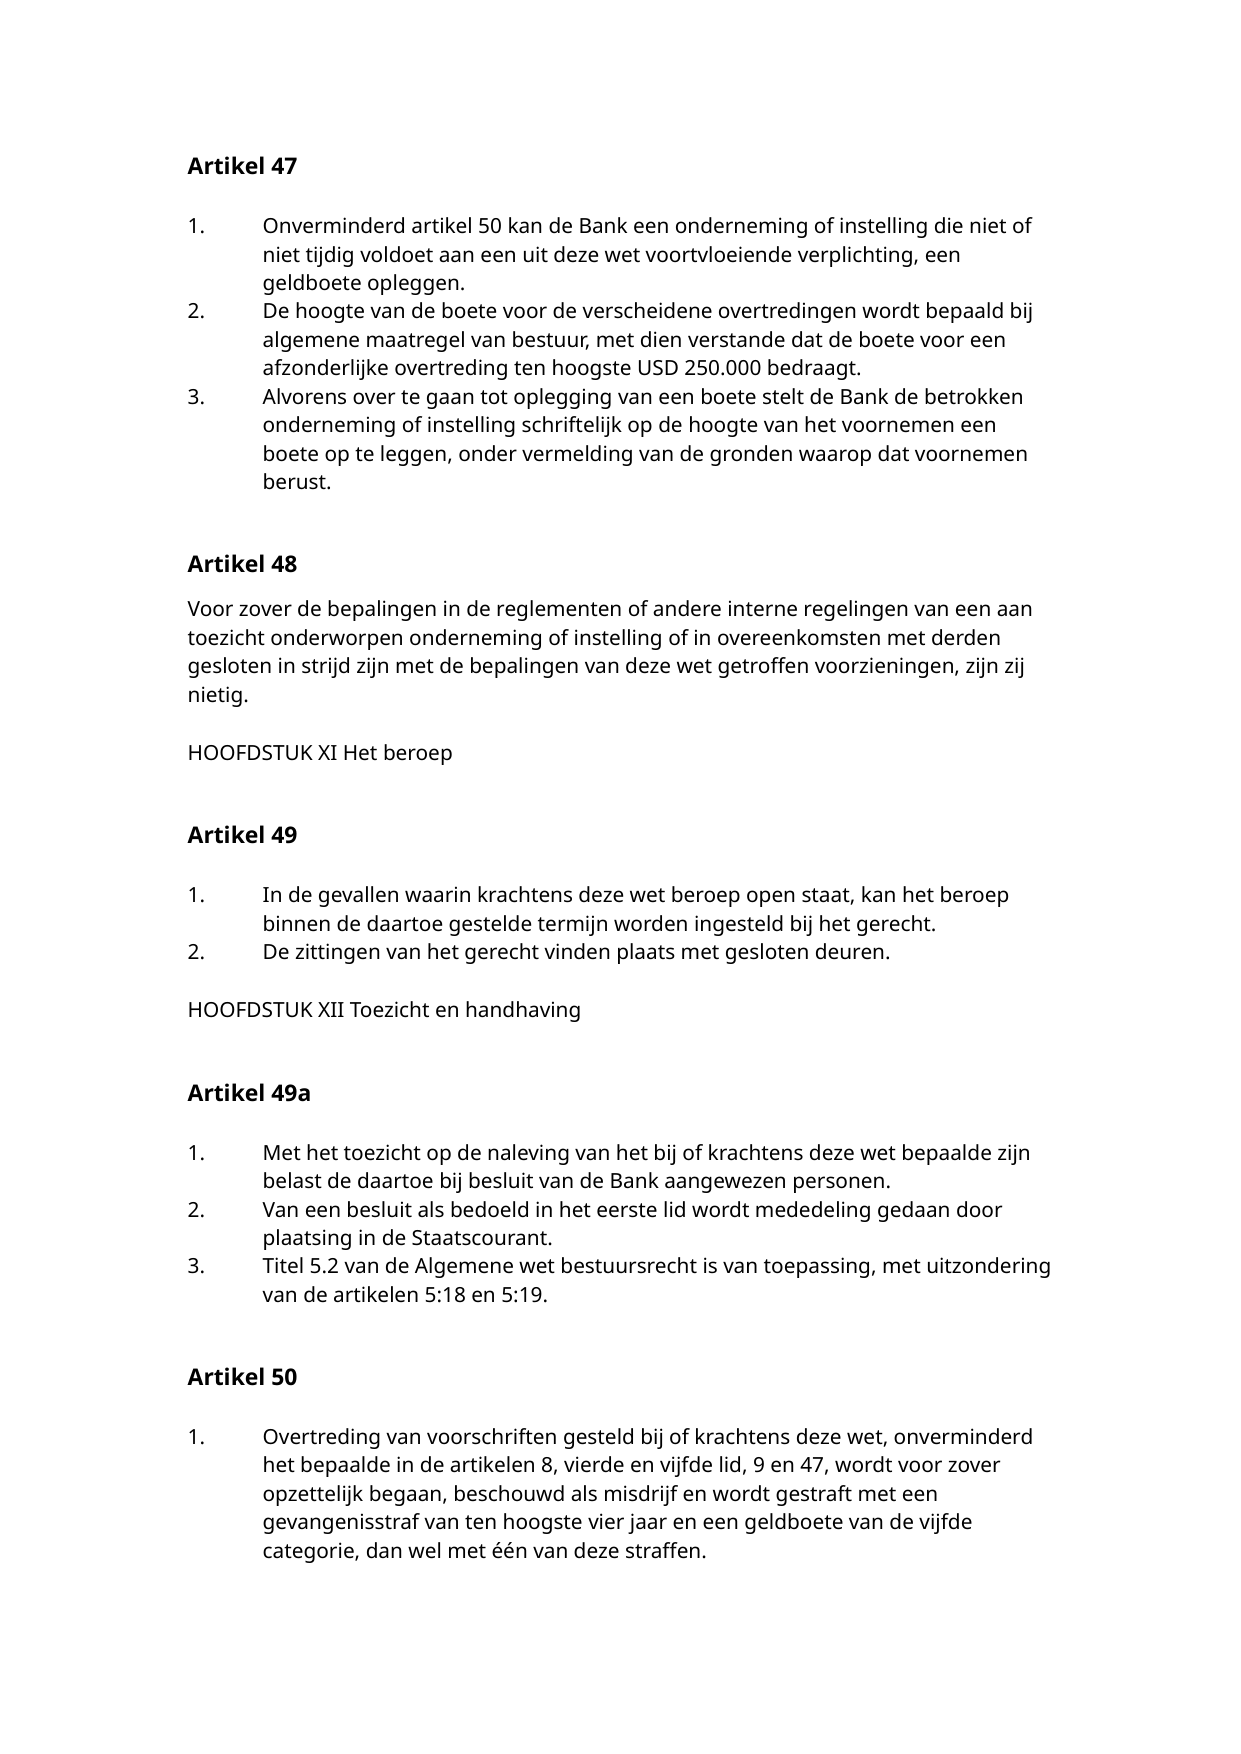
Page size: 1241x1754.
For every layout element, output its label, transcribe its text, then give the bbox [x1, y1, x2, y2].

subtitle Artikel 50 [187, 1361, 1053, 1392]
list Overtreding van voorschriften gesteld bij of krachtens deze wet, onverminderd het bepaalde in de artikelen 8, vierde en vijfde lid, 9 en 47, wordt voor zover opzettelijk begaan, beschouwd als misdrijf en wordt gestraft met een gevangenisstraf van ten hoogste vier jaar en een geldboete van de vijfde categorie, dan wel met één van deze straffen. [187, 1422, 1053, 1564]
subtitle HOOFDSTUK XI Het beroep [187, 738, 1053, 767]
list Alvorens over te gaan tot oplegging van een boete stelt de Bank de betrokken onderneming of instelling schriftelijk op de hoogte van het voornemen een boete op te leggen, onder vermelding van de gronden waarop dat voornemen berust. [187, 382, 1053, 496]
list Onverminderd artikel 50 kan de Bank een onderneming of instelling die niet of niet tijdig voldoet aan een uit deze wet voortvloeiende verplichting, een geldboete opleggen. [187, 211, 1053, 297]
list De zittingen van het gerecht vinden plaats met gesloten deuren. [187, 937, 1053, 966]
list Van een besluit als bedoeld in het eerste lid wordt mededeling gedaan door plaatsing in de Staatscourant. [187, 1195, 1053, 1252]
subtitle Artikel 47 [187, 150, 1053, 181]
list In de gevallen waarin krachtens deze wet beroep open staat, kan het beroep binnen de daartoe gestelde termijn worden ingesteld bij het gerecht. [187, 880, 1053, 937]
subtitle Artikel 49 [187, 819, 1053, 850]
list Titel 5.2 van de Algemene wet bestuursrecht is van toepassing, met uitzondering van de artikelen 5:18 en 5:19. [187, 1252, 1053, 1308]
text Voor zover de bepalingen in de reglementen of andere interne regelingen van een aan toezicht onderworpen onderneming of instelling of in overeenkomsten met derden gesloten in strijd zijn met de bepalingen van deze wet getroffen voorzieningen, zijn zij nietig. [187, 594, 1053, 708]
list Met het toezicht op de naleving van het bij of krachtens deze wet bepaalde zijn belast de daartoe bij besluit van de Bank aangewezen personen. [187, 1138, 1053, 1195]
list De hoogte van de boete voor de verscheidene overtredingen wordt bepaald bij algemene maatregel van bestuur, met dien verstande dat de boete voor een afzonderlijke overtreding ten hoogste USD 250.000 bedraagt. [187, 297, 1053, 382]
subtitle Artikel 48 [187, 548, 1053, 579]
subtitle Artikel 49a [187, 1077, 1053, 1108]
subtitle HOOFDSTUK XII Toezicht en handhaving [187, 996, 1053, 1024]
